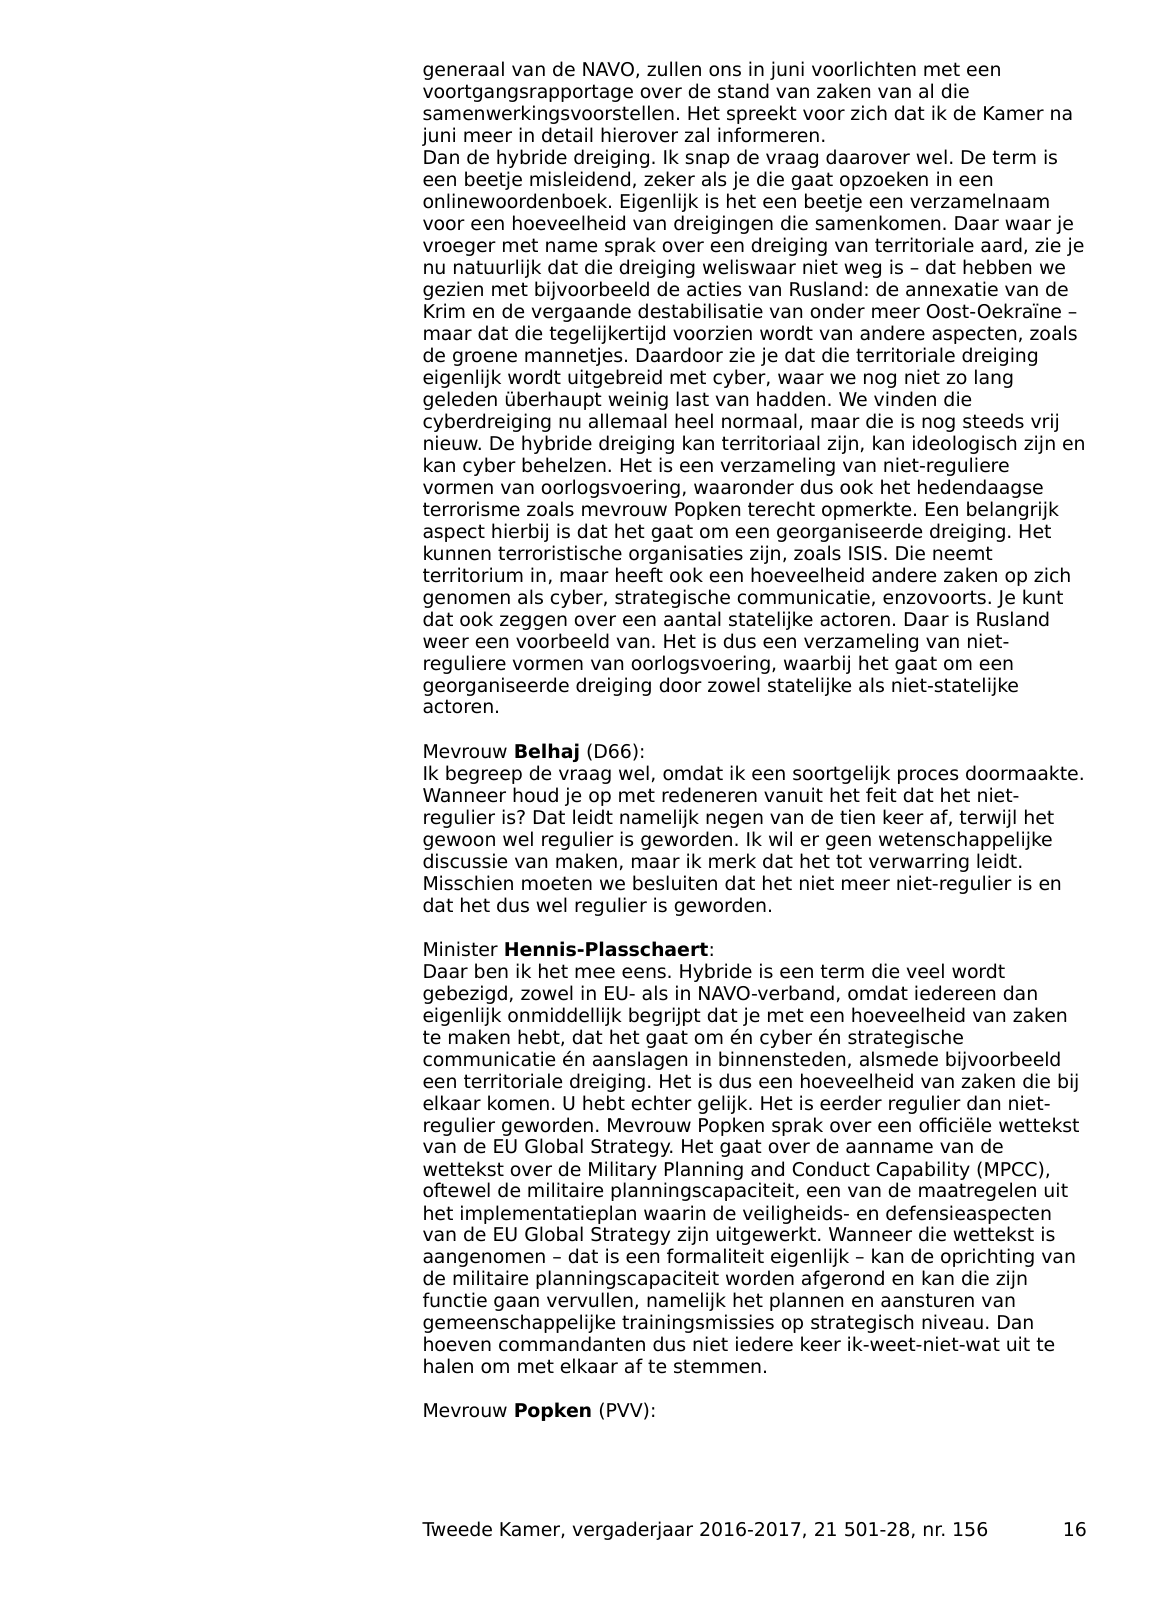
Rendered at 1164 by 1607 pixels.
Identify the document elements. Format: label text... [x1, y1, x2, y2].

text Mevrouw Belhaj (D66): [422, 741, 1087, 763]
text Daar ben ik het mee eens. Hybride is een term die veel wordt gebezigd, zowel in EU- als in NAVO-verband, omdat iedereen dan eigenlijk onmiddellijk begrijpt dat je met een hoeveelheid van zaken te maken hebt, dat het gaat om én cyber én strategische communicatie én aanslagen in binnensteden, alsmede bijvoorbeeld een territoriale dreiging. Het is dus een hoeveelheid van zaken die bij elkaar komen. U hebt echter gelijk. Het is eerder regulier dan niet-regulier geworden. Mevrouw Popken sprak over een officiële wettekst van de EU Global Strategy. Het gaat over de aanname van de wettekst over de Military Planning and Conduct Capability (MPCC), oftewel de militaire planningscapaciteit, een van de maatregelen uit het implementatieplan waarin de veiligheids- en defensieaspecten van de EU Global Strategy zijn uitgewerkt. Wanneer die wettekst is aangenomen – dat is een formaliteit eigenlijk – kan de oprichting van de militaire planningscapaciteit worden afgerond en kan die zijn functie gaan vervullen, namelijk het plannen en aansturen van gemeenschappelijke trainingsmissies op strategisch niveau. Dan hoeven commandanten dus niet iedere keer ik-weet-niet-wat uit te halen om met elkaar af te stemmen. [422, 961, 1087, 1378]
text Ik begreep de vraag wel, omdat ik een soortgelijk proces doormaakte. Wanneer houd je op met redeneren vanuit het feit dat het niet-regulier is? Dat leidt namelijk negen van de tien keer af, terwijl het gewoon wel regulier is geworden. Ik wil er geen wetenschappelijke discussie van maken, maar ik merk dat het tot verwarring leidt. Misschien moeten we besluiten dat het niet meer niet-regulier is en dat het dus wel regulier is geworden. [422, 763, 1087, 916]
text Minister Hennis-Plasschaert: [422, 939, 1087, 961]
text generaal van de NAVO, zullen ons in juni voorlichten met een voortgangsrapportage over de stand van zaken van al die samenwerkingsvoorstellen. Het spreekt voor zich dat ik de Kamer na juni meer in detail hierover zal informeren. [422, 59, 1087, 147]
text Dan de hybride dreiging. Ik snap de vraag daarover wel. De term is een beetje misleidend, zeker als je die gaat opzoeken in een onlinewoordenboek. Eigenlijk is het een beetje een verzamelnaam voor een hoeveelheid van dreigingen die samenkomen. Daar waar je vroeger met name sprak over een dreiging van territoriale aard, zie je nu natuurlijk dat die dreiging weliswaar niet weg is – dat hebben we gezien met bijvoorbeeld de acties van Rusland: de annexatie van de Krim en de vergaande destabilisatie van onder meer Oost-Oekraïne – maar dat die tegelijkertijd voorzien wordt van andere aspecten, zoals de groene mannetjes. Daardoor zie je dat die territoriale dreiging eigenlijk wordt uitgebreid met cyber, waar we nog niet zo lang geleden überhaupt weinig last van hadden. We vinden die cyberdreiging nu allemaal heel normaal, maar die is nog steeds vrij nieuw. De hybride dreiging kan territoriaal zijn, kan ideologisch zijn en kan cyber behelzen. Het is een verzameling van niet-reguliere vormen van oorlogsvoering, waaronder dus ook het hedendaagse terrorisme zoals mevrouw Popken terecht opmerkte. Een belangrijk aspect hierbij is dat het gaat om een georganiseerde dreiging. Het kunnen terroristische organisaties zijn, zoals ISIS. Die neemt territorium in, maar heeft ook een hoeveelheid andere zaken op zich genomen als cyber, strategische communicatie, enzovoorts. Je kunt dat ook zeggen over een aantal statelijke actoren. Daar is Rusland weer een voorbeeld van. Het is dus een verzameling van niet-reguliere vormen van oorlogsvoering, waarbij het gaat om een georganiseerde dreiging door zowel statelijke als niet-statelijke actoren. [422, 147, 1087, 718]
text Mevrouw Popken (PVV): [422, 1400, 1087, 1422]
